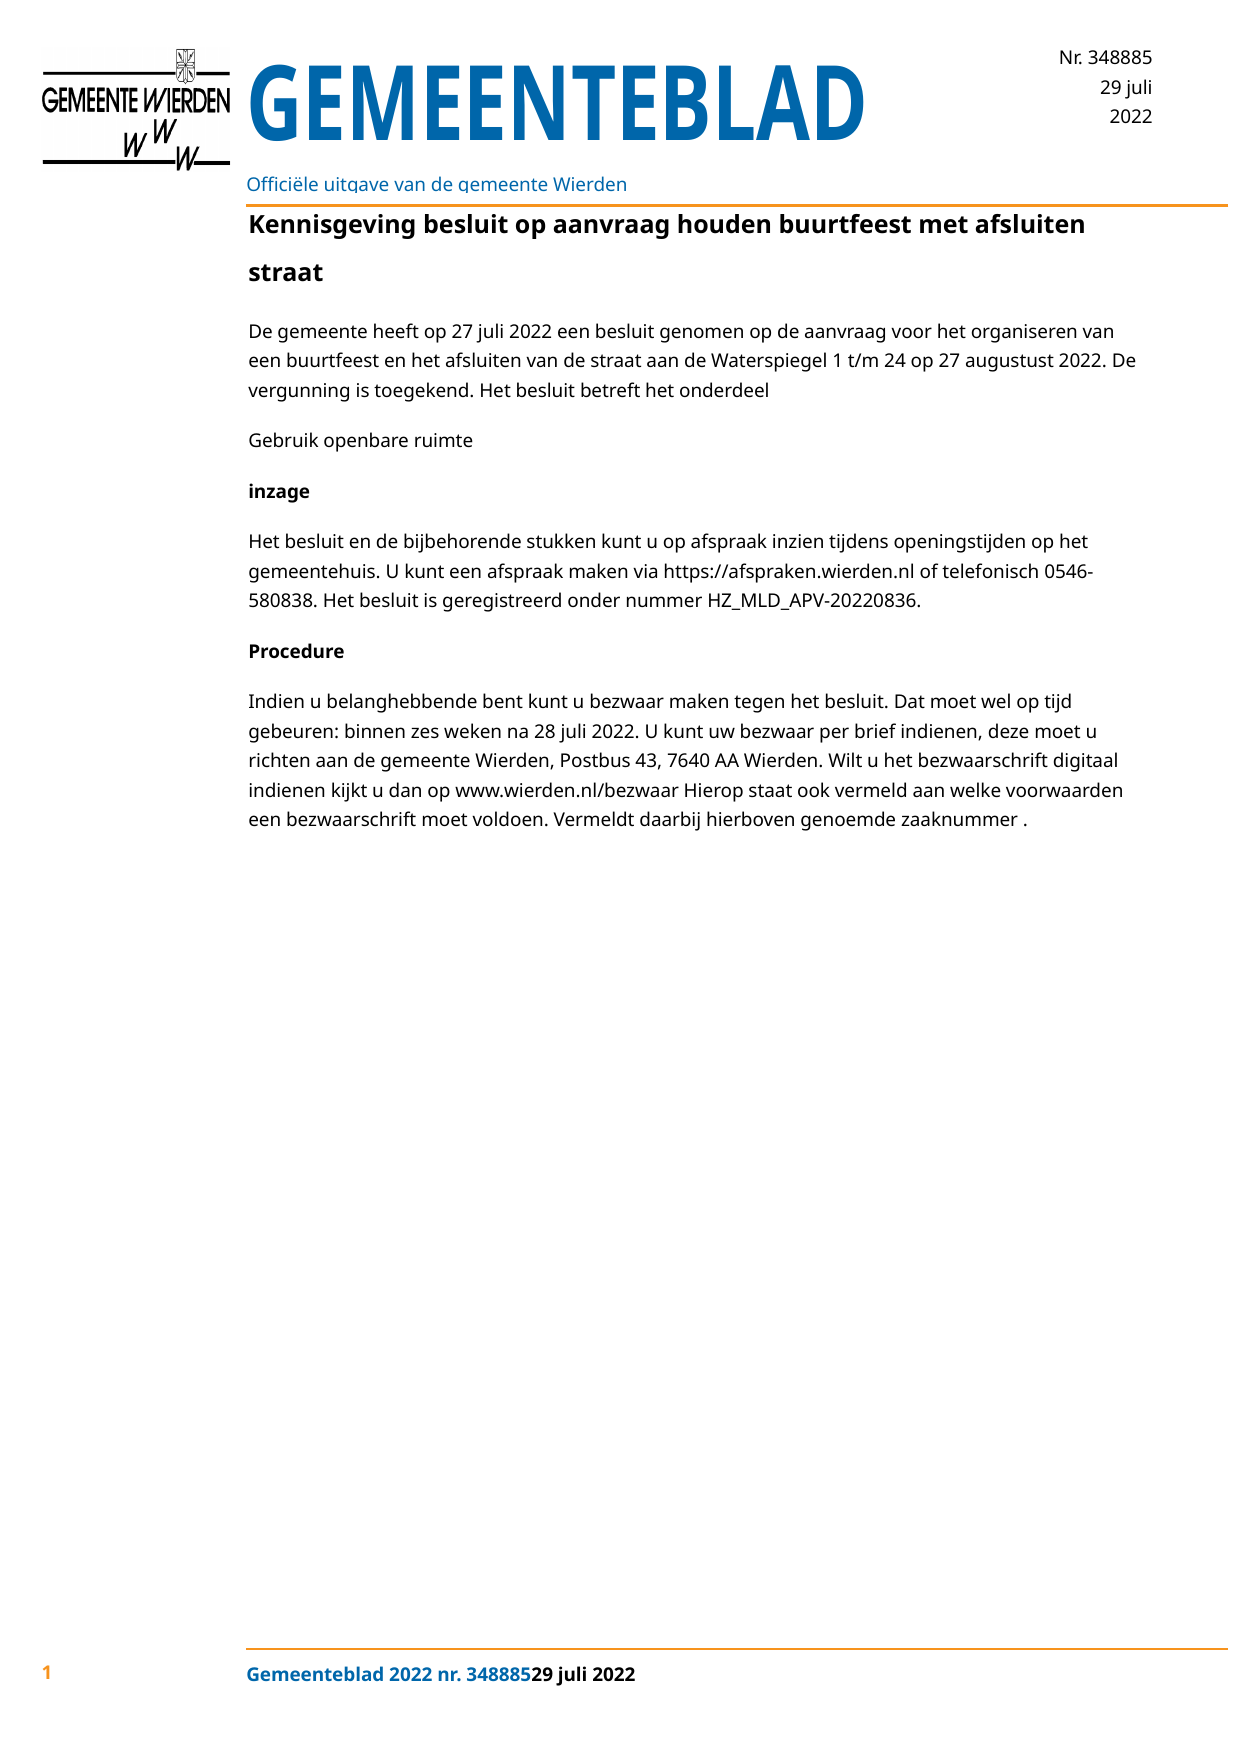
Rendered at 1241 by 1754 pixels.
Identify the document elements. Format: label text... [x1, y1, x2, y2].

text Indien u belanghebbende bent kunt u bezwaar maken tegen het besluit. Dat moet wel op tijd gebeuren: binnen zes weken na 28 juli 2022. U kunt uw bezwaar per brief indienen, deze moet u richten aan de gemeente Wierden, Postbus 43, 7640 AA Wierden. Wilt u het bezwaarschrift digitaal indienen kijkt u dan op www.wierden.nl/bezwaar Hierop staat ook vermeld aan welke voorwaarden een bezwaarschrift moet voldoen. Vermeldt daarbij hierboven genoemde zaaknummer . [248, 688, 1152, 832]
text inzage [248, 478, 1152, 504]
picture [41, 47, 231, 172]
text Het besluit en de bijbehorende stukken kunt u op afspraak inzien tijdens openingstijden op het gemeentehuis. U kunt een afspraak maken via https://afspraken.wierden.nl of telefonisch 0546-580838. Het besluit is geregistreerd onder nummer HZ_MLD_APV-20220836. [248, 528, 1152, 613]
text De gemeente heeft op 27 juli 2022 een besluit genomen op de aanvraag voor het organiseren van een buurtfeest en het afsluiten van de straat aan de Waterspiegel 1 t/m 24 op 27 augustust 2022. De vergunning is toegekend. Het besluit betreft het onderdeel [248, 318, 1152, 403]
text Gebruik openbare ruimte [248, 427, 1152, 453]
text Kennisgeving besluit op aanvraag houden buurtfeest met afsluiten straat [248, 207, 1152, 288]
text Procedure [248, 638, 1152, 664]
